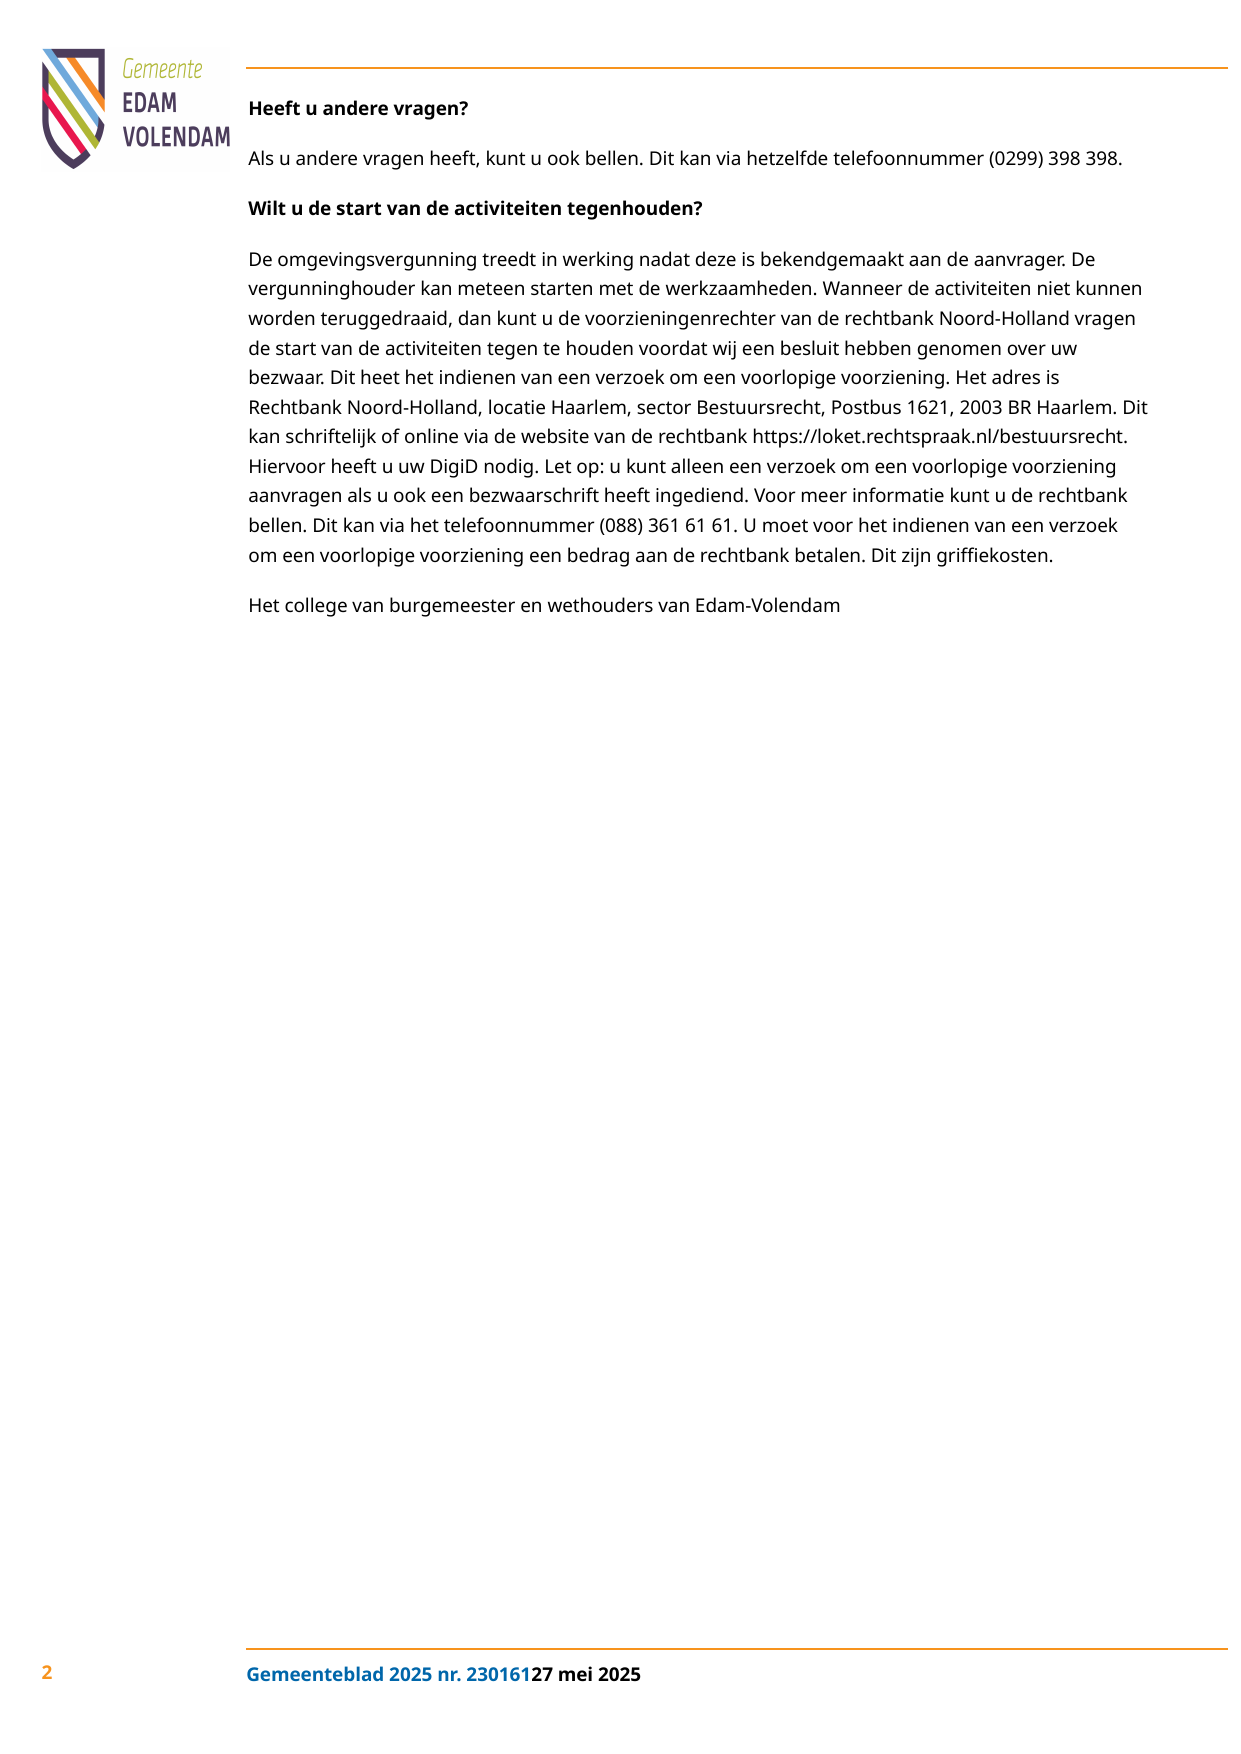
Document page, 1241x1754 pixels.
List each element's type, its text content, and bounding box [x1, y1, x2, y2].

picture [41, 47, 231, 172]
text Wilt u de start van de activiteiten tegenhouden? [248, 196, 1152, 221]
text De omgevingsvergunning treedt in werking nadat deze is bekendgemaakt aan de aanvrager. De vergunninghouder kan meteen starten met de werkzaamheden. Wanneer de activiteiten niet kunnen worden teruggedraaid, dan kunt u de voorzieningenrechter van de rechtbank Noord-Holland vragen de start van de activiteiten tegen te houden voordat wij een besluit hebben genomen over uw bezwaar. Dit heet het indienen van een verzoek om een voorlopige voorziening. Het adres is Rechtbank Noord-Holland, locatie Haarlem, sector Bestuursrecht, Postbus 1621, 2003 BR Haarlem. Dit kan schriftelijk of online via de website van de rechtbank https://loket.rechtspraak.nl/bestuursrecht. Hiervoor heeft u uw DigiD nodig. Let op: u kunt alleen een verzoek om een voorlopige voorziening aanvragen als u ook een bezwaarschrift heeft ingediend. Voor meer informatie kunt u de rechtbank bellen. Dit kan via het telefoonnummer (088) 361 61 61. U moet voor het indienen van een verzoek om een voorlopige voorziening een bedrag aan de rechtbank betalen. Dit zijn griffiekosten. [248, 246, 1152, 568]
text Heeft u andere vragen? [248, 95, 1152, 121]
text Het college van burgemeester en wethouders van Edam-Volendam [248, 592, 1152, 618]
text Als u andere vragen heeft, kunt u ook bellen. Dit kan via hetzelfde telefoonnummer (0299) 398 398. [248, 145, 1152, 171]
